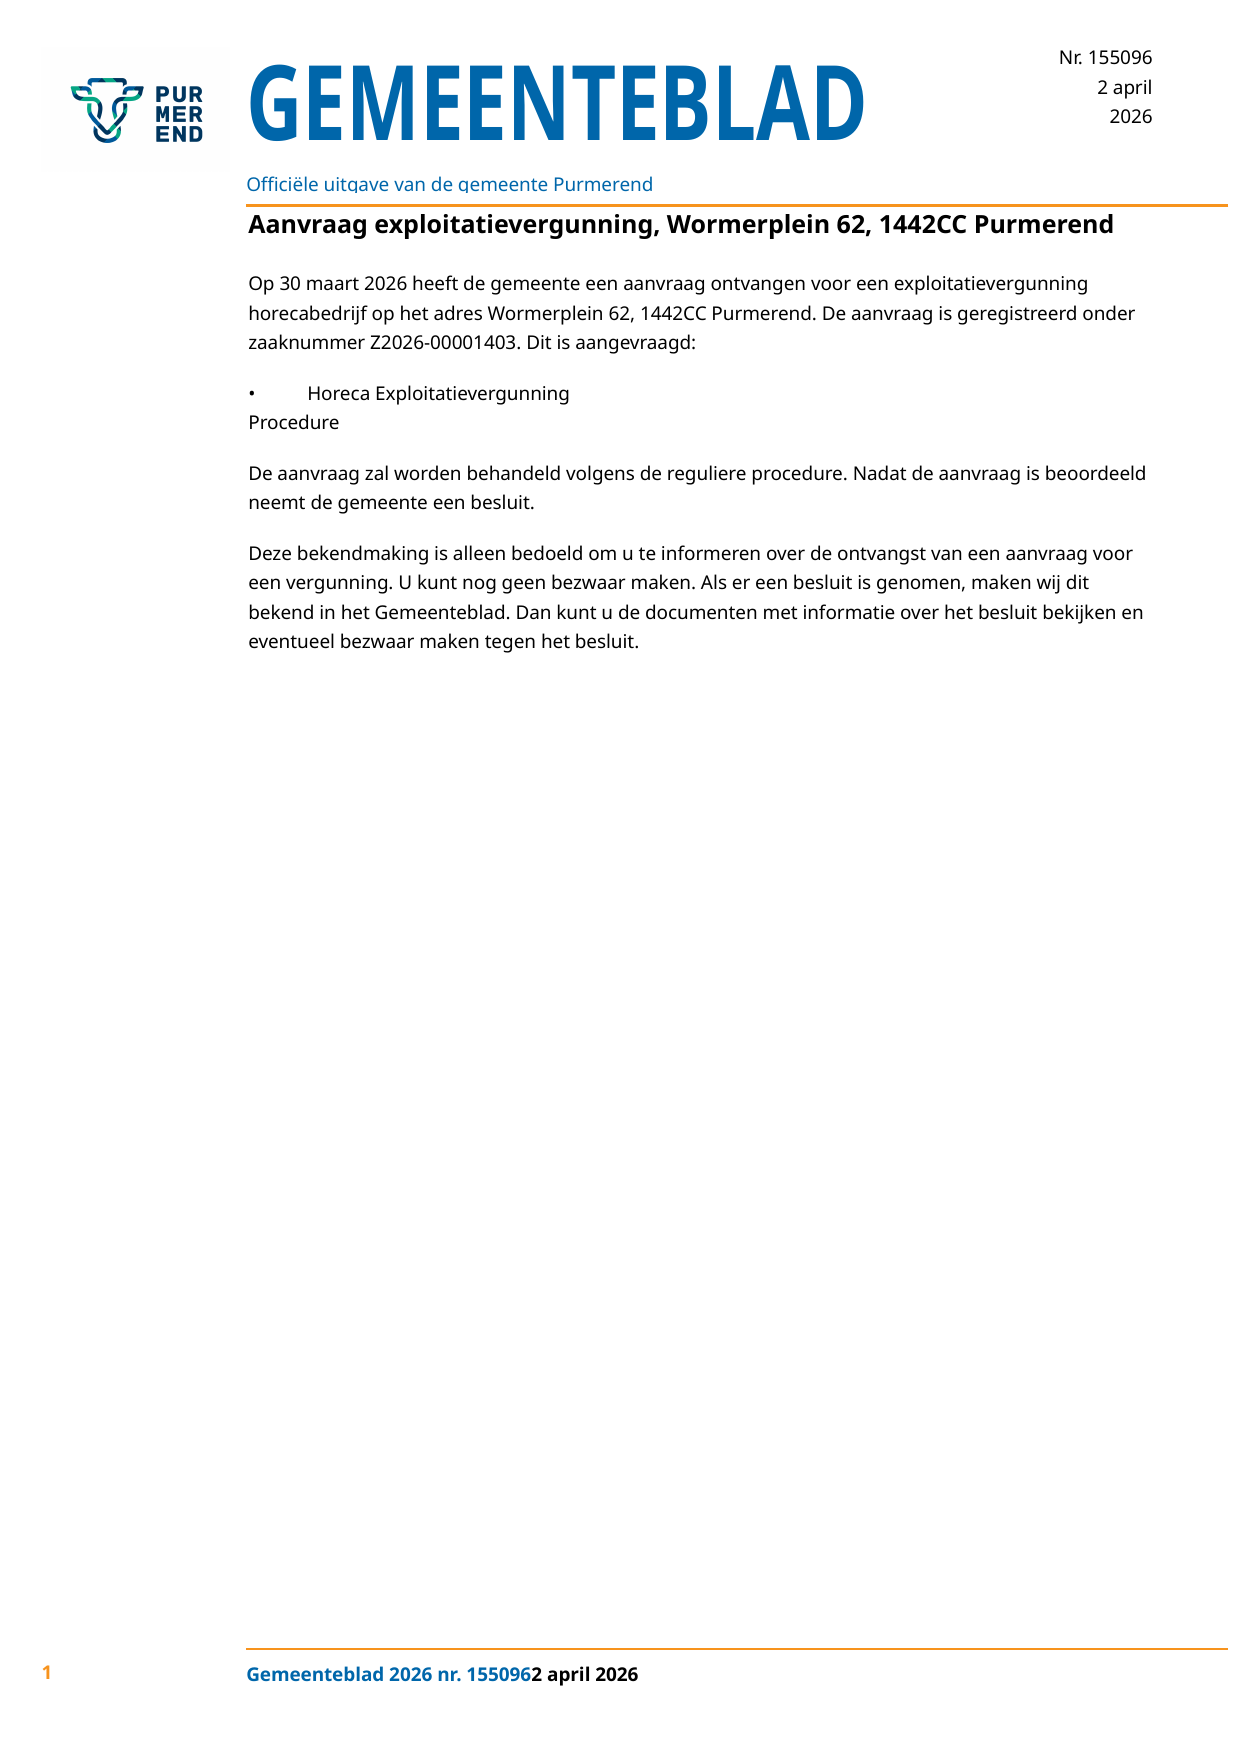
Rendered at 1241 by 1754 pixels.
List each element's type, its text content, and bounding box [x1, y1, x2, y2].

text Deze bekendmaking is alleen bedoeld om u te informeren over de ontvangst van een aanvraag voor een vergunning. U kunt nog geen bezwaar maken. Als er een besluit is genomen, maken wij dit bekend in het Gemeenteblad. Dan kunt u de documenten met informatie over het besluit bekijken en eventueel bezwaar maken tegen het besluit. [248, 540, 1152, 654]
text Aanvraag exploitatievergunning, Wormerplein 62, 1442CC Purmerend [248, 207, 1152, 241]
text Op 30 maart 2026 heeft de gemeente een aanvraag ontvangen voor een exploitatievergunning horecabedrijf op het adres Wormerplein 62, 1442CC Purmerend. De aanvraag is geregistreerd onder zaaknummer Z2026-00001403. Dit is aangevraagd: [248, 270, 1152, 355]
text De aanvraag zal worden behandeld volgens de reguliere procedure. Nadat de aanvraag is beoordeeld neemt de gemeente een besluit. [248, 460, 1152, 515]
list Horeca Exploitatievergunning [248, 380, 1152, 406]
text Procedure [248, 409, 1152, 435]
picture [41, 47, 231, 172]
